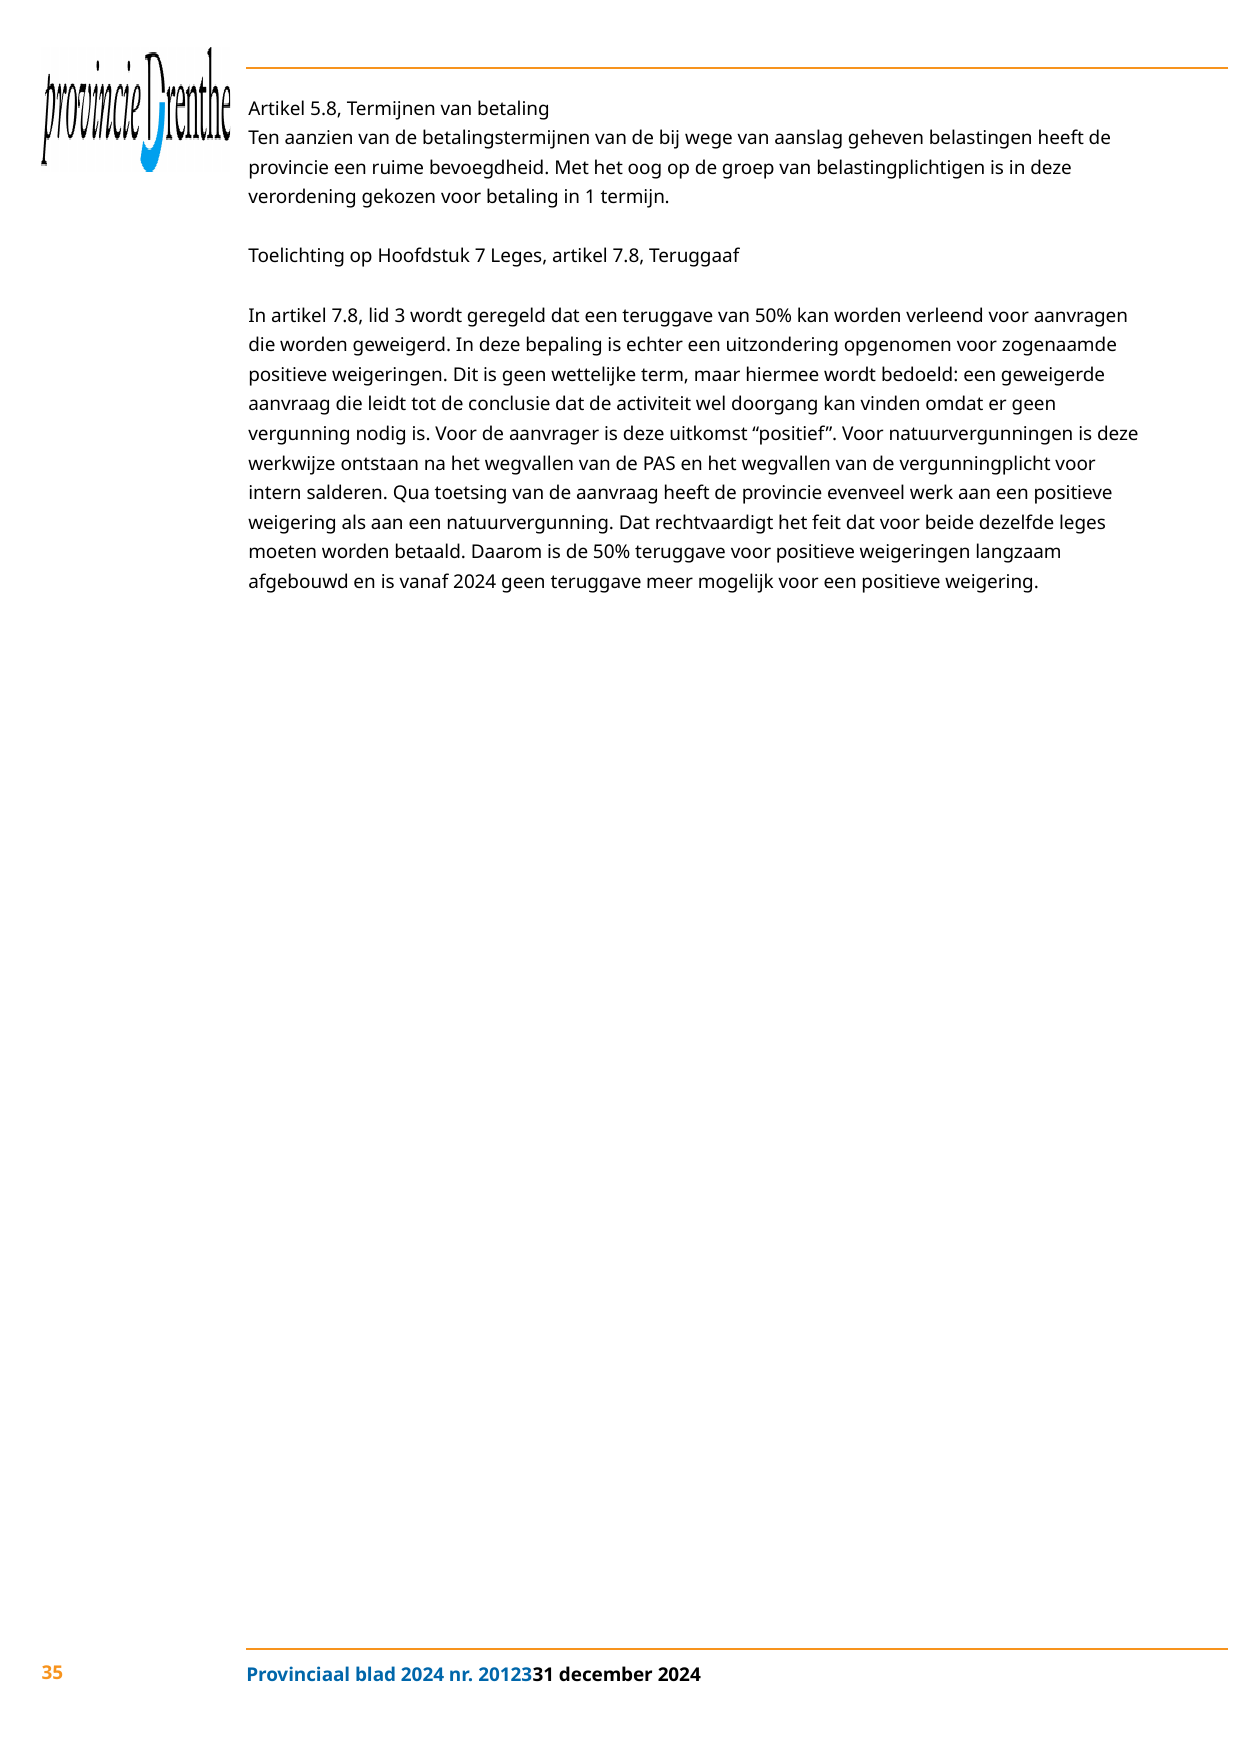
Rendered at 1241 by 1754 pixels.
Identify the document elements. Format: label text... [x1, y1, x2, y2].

text Artikel 5.8, Termijnen van betaling [248, 95, 1152, 121]
text Ten aanzien van de betalingstermijnen van de bij wege van aanslag geheven belastingen heeft de provincie een ruime bevoegdheid. Met het oog op de groep van belastingplichtigen is in deze verordening gekozen voor betaling in 1 termijn. [248, 124, 1152, 209]
text Toelichting op Hoofdstuk 7 Leges, artikel 7.8, Teruggaaf [248, 243, 1152, 268]
picture [41, 47, 231, 172]
text In artikel 7.8, lid 3 wordt geregeld dat een teruggave van 50% kan worden verleend voor aanvragen die worden geweigerd. In deze bepaling is echter een uitzondering opgenomen voor zogenaamde positieve weigeringen. Dit is geen wettelijke term, maar hiermee wordt bedoeld: een geweigerde aanvraag die leidt tot de conclusie dat de activiteit wel doorgang kan vinden omdat er geen vergunning nodig is. Voor de aanvrager is deze uitkomst “positief”. Voor natuurvergunningen is deze werkwijze ontstaan na het wegvallen van de PAS en het wegvallen van de vergunningplicht voor intern salderen. Qua toetsing van de aanvraag heeft de provincie evenveel werk aan een positieve weigering als aan een natuurvergunning. Dat rechtvaardigt het feit dat voor beide dezelfde leges moeten worden betaald. Daarom is de 50% teruggave voor positieve weigeringen langzaam afgebouwd en is vanaf 2024 geen teruggave meer mogelijk voor een positieve weigering. [248, 302, 1152, 594]
